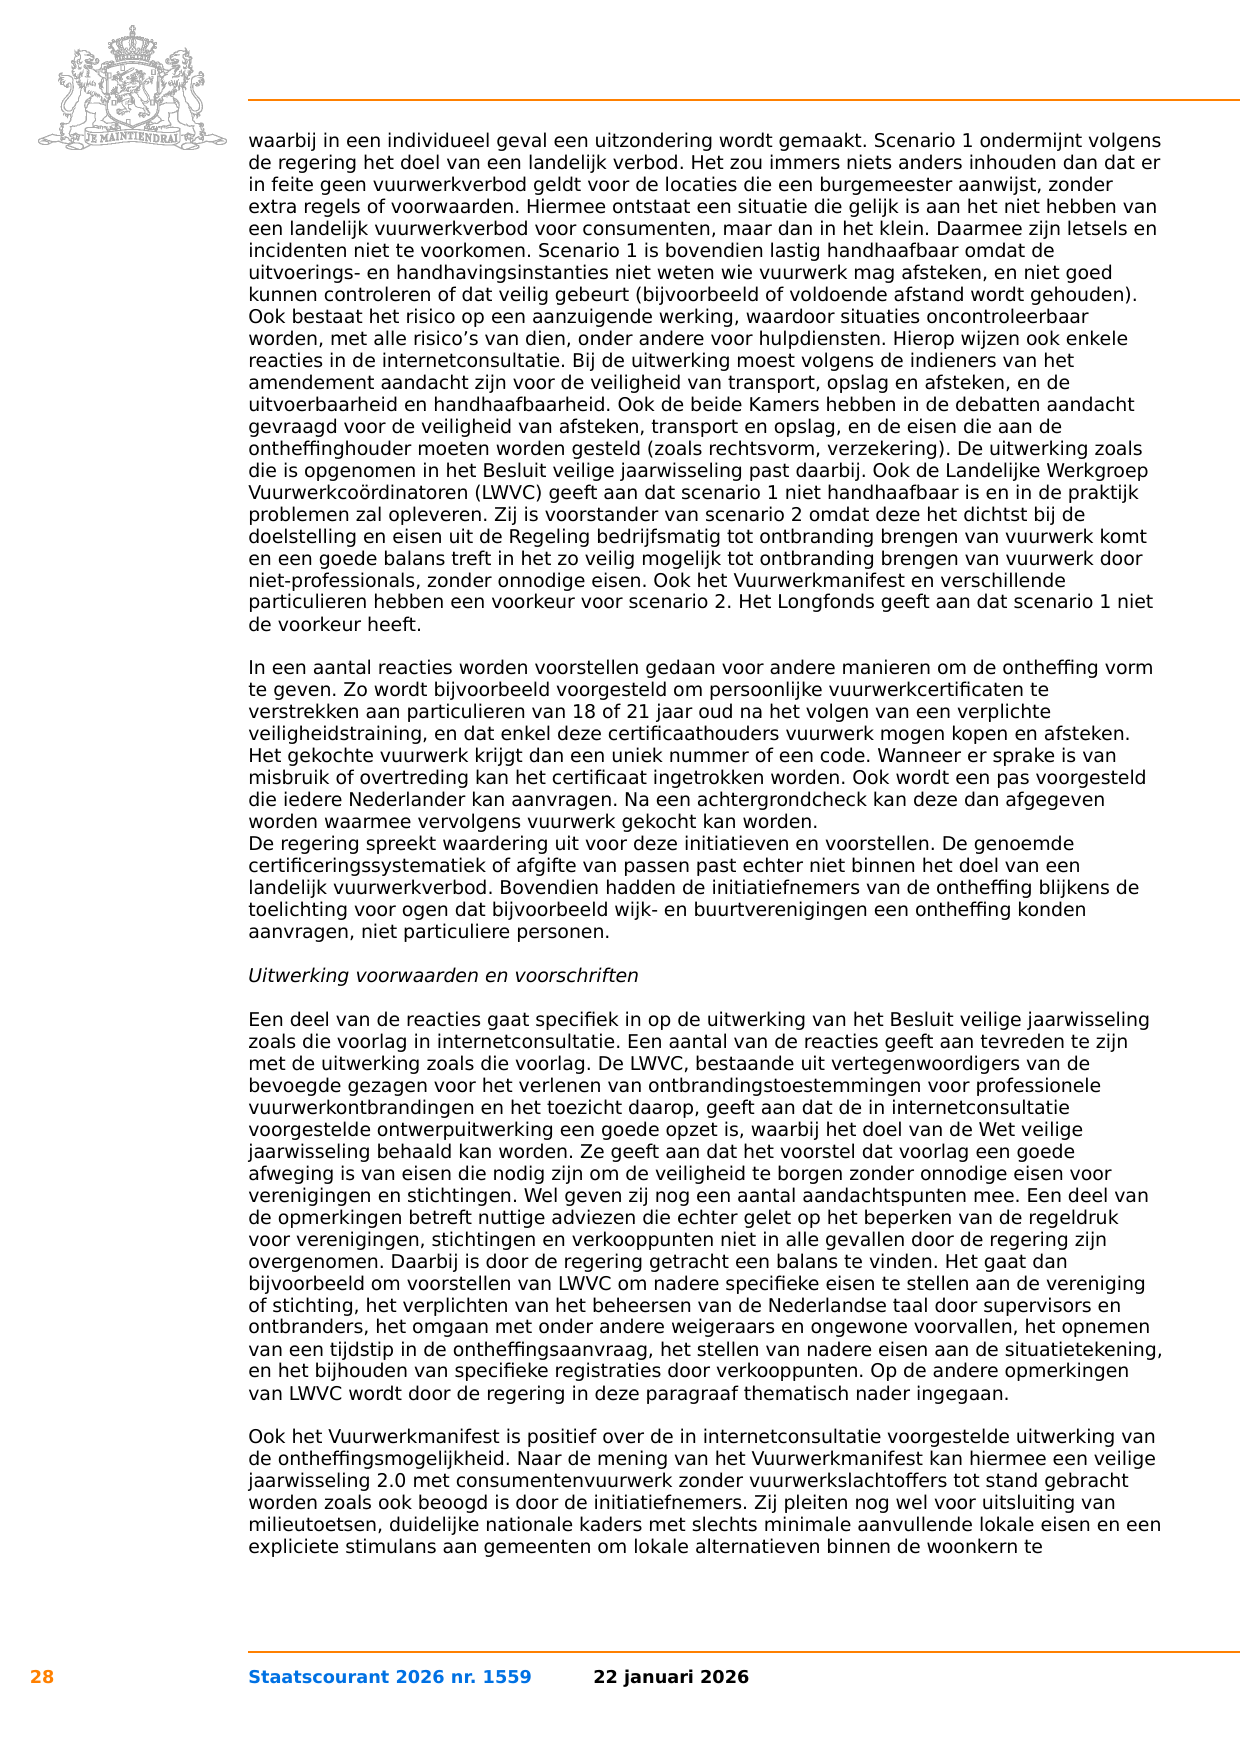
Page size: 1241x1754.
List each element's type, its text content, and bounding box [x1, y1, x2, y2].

subtitle Uitwerking voorwaarden en voorschriften [248, 965, 1163, 987]
text In een aantal reacties worden voorstellen gedaan voor andere manieren om de ontheffing vorm te geven. Zo wordt bijvoorbeeld voorgesteld om persoonlijke vuurwerkcertificaten te verstrekken aan particulieren van 18 of 21 jaar oud na het volgen van een verplichte veiligheidstraining, en dat enkel deze certificaathouders vuurwerk mogen kopen en afsteken. Het gekochte vuurwerk krijgt dan een uniek nummer of een code. Wanneer er sprake is van misbruik of overtreding kan het certificaat ingetrokken worden. Ook wordt een pas voorgesteld die iedere Nederlander kan aanvragen. Na een achtergrondcheck kan deze dan afgegeven worden waarmee vervolgens vuurwerk gekocht kan worden. [248, 657, 1163, 833]
text waarbij in een individueel geval een uitzondering wordt gemaakt. Scenario 1 ondermijnt volgens de regering het doel van een landelijk verbod. Het zou immers niets anders inhouden dan dat er in feite geen vuurwerkverbod geldt voor de locaties die een burgemeester aanwijst, zonder extra regels of voorwaarden. Hiermee ontstaat een situatie die gelijk is aan het niet hebben van een landelijk vuurwerkverbod voor consumenten, maar dan in het klein. Daarmee zijn letsels en incidenten niet te voorkomen. Scenario 1 is bovendien lastig handhaafbaar omdat de uitvoerings- en handhavingsinstanties niet weten wie vuurwerk mag afsteken, en niet goed kunnen controleren of dat veilig gebeurt (bijvoorbeeld of voldoende afstand wordt gehouden). Ook bestaat het risico op een aanzuigende werking, waardoor situaties oncontroleerbaar worden, met alle risico’s van dien, onder andere voor hulpdiensten. Hierop wijzen ook enkele reacties in de internetconsultatie. Bij de uitwerking moest volgens de indieners van het amendement aandacht zijn voor de veiligheid van transport, opslag en afsteken, en de uitvoerbaarheid en handhaafbaarheid. Ook de beide Kamers hebben in de debatten aandacht gevraagd voor de veiligheid van afsteken, transport en opslag, en de eisen die aan de ontheffinghouder moeten worden gesteld (zoals rechtsvorm, verzekering). De uitwerking zoals die is opgenomen in het Besluit veilige jaarwisseling past daarbij. Ook de Landelijke Werkgroep Vuurwerkcoördinatoren (LWVC) geeft aan dat scenario 1 niet handhaafbaar is en in de praktijk problemen zal opleveren. Zij is voorstander van scenario 2 omdat deze het dichtst bij de doelstelling en eisen uit de Regeling bedrijfsmatig tot ontbranding brengen van vuurwerk komt en een goede balans treft in het zo veilig mogelijk tot ontbranding brengen van vuurwerk door niet-professionals, zonder onnodige eisen. Ook het Vuurwerkmanifest en verschillende particulieren hebben een voorkeur voor scenario 2. Het Longfonds geeft aan dat scenario 1 niet de voorkeur heeft. [248, 130, 1163, 635]
text De regering spreekt waardering uit voor deze initiatieven en voorstellen. De genoemde certificeringssystematiek of afgifte van passen past echter niet binnen het doel van een landelijk vuurwerkverbod. Bovendien hadden de initiatiefnemers van de ontheffing blijkens de toelichting voor ogen dat bijvoorbeeld wijk- en buurtverenigingen een ontheffing konden aanvragen, niet particuliere personen. [248, 833, 1163, 943]
picture [38, 25, 227, 150]
text Ook het Vuurwerkmanifest is positief over de in internetconsultatie voorgestelde uitwerking van de ontheffingsmogelijkheid. Naar de mening van het Vuurwerkmanifest kan hiermee een veilige jaarwisseling 2.0 met consumentenvuurwerk zonder vuurwerkslachtoffers tot stand gebracht worden zoals ook beoogd is door de initiatiefnemers. Zij pleiten nog wel voor uitsluiting van milieutoetsen, duidelijke nationale kaders met slechts minimale aanvullende lokale eisen en een expliciete stimulans aan gemeenten om lokale alternatieven binnen de woonkern te [248, 1426, 1163, 1558]
text Een deel van de reacties gaat specifiek in op de uitwerking van het Besluit veilige jaarwisseling zoals die voorlag in internetconsultatie. Een aantal van de reacties geeft aan tevreden te zijn met de uitwerking zoals die voorlag. De LWVC, bestaande uit vertegenwoordigers van de bevoegde gezagen voor het verlenen van ontbrandingstoestemmingen voor professionele vuurwerkontbrandingen en het toezicht daarop, geeft aan dat de in internetconsultatie voorgestelde ontwerpuitwerking een goede opzet is, waarbij het doel van de Wet veilige jaarwisseling behaald kan worden. Ze geeft aan dat het voorstel dat voorlag een goede afweging is van eisen die nodig zijn om de veiligheid te borgen zonder onnodige eisen voor verenigingen en stichtingen. Wel geven zij nog een aantal aandachtspunten mee. Een deel van de opmerkingen betreft nuttige adviezen die echter gelet op het beperken van de regeldruk voor verenigingen, stichtingen en verkooppunten niet in alle gevallen door de regering zijn overgenomen. Daarbij is door de regering getracht een balans te vinden. Het gaat dan bijvoorbeeld om voorstellen van LWVC om nadere specifieke eisen te stellen aan de vereniging of stichting, het verplichten van het beheersen van de Nederlandse taal door supervisors en ontbranders, het omgaan met onder andere weigeraars en ongewone voorvallen, het opnemen van een tijdstip in de ontheffingsaanvraag, het stellen van nadere eisen aan de situatietekening, en het bijhouden van specifieke registraties door verkooppunten. Op de andere opmerkingen van LWVC wordt door de regering in deze paragraaf thematisch nader ingegaan. [248, 1009, 1163, 1404]
